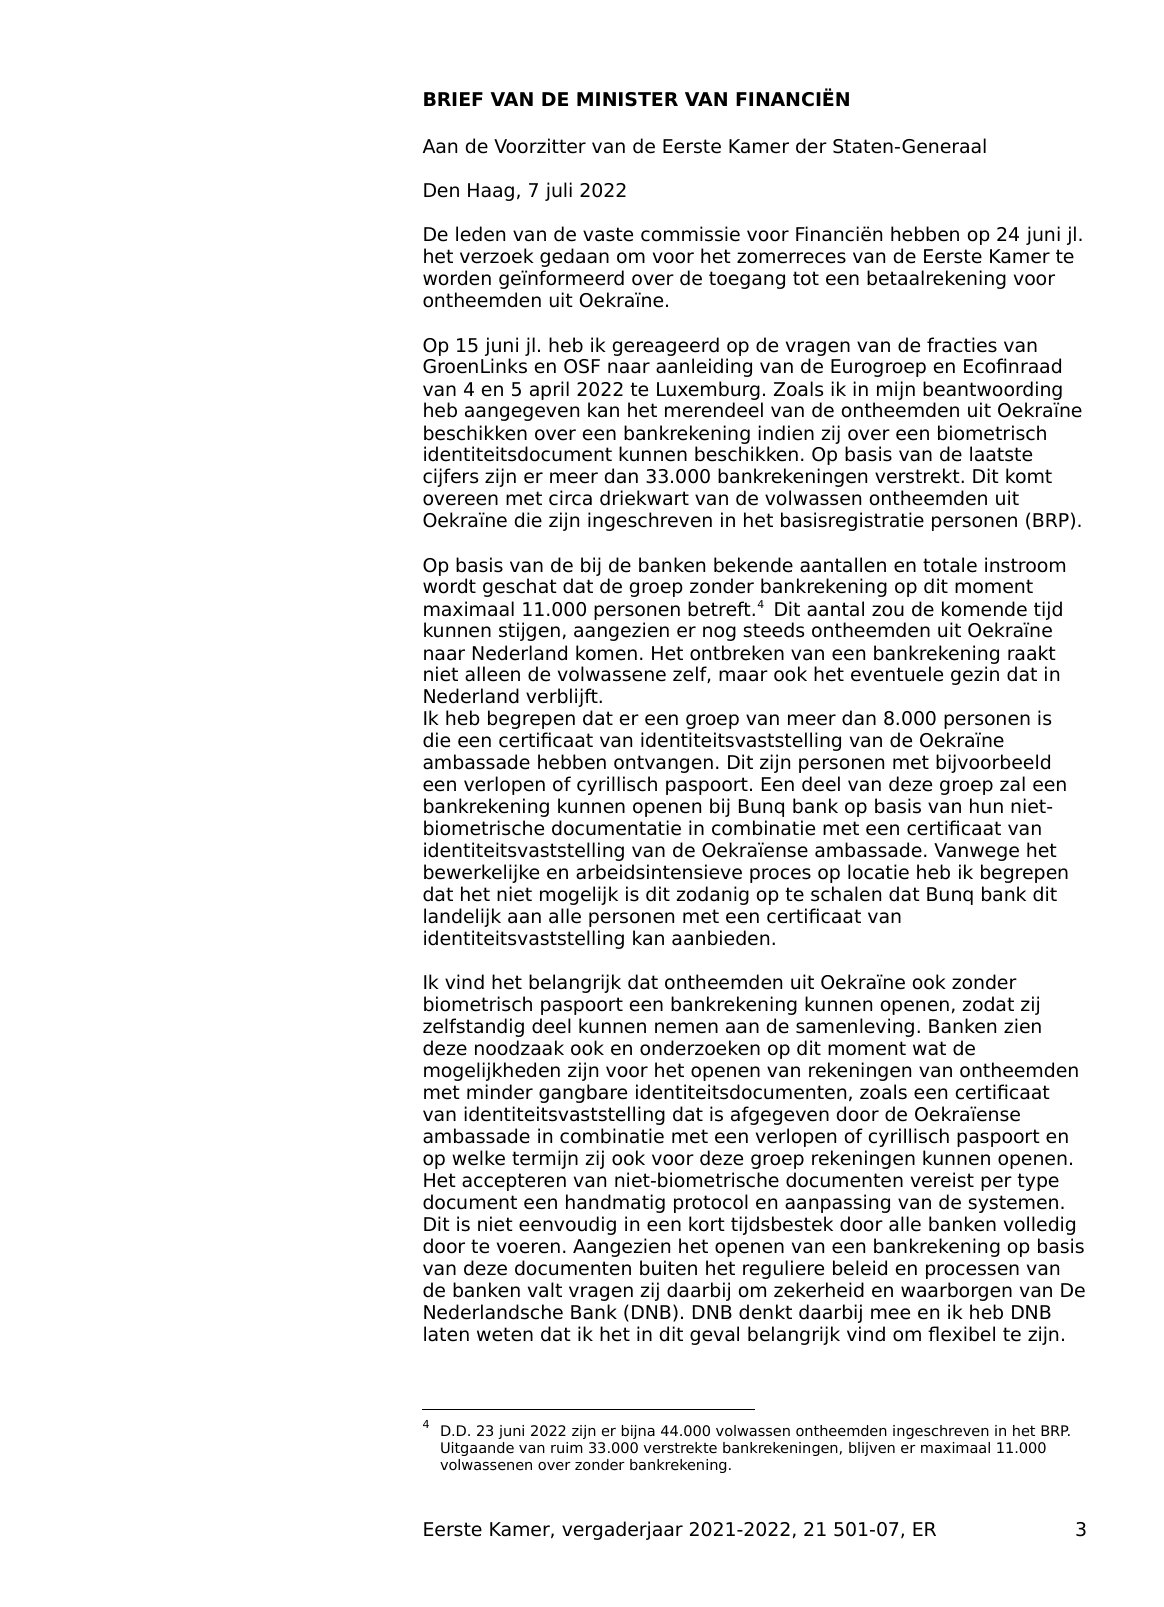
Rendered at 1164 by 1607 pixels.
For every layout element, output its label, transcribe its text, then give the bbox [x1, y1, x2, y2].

subtitle BRIEF VAN DE MINISTER VAN FINANCIËN [422, 89, 1087, 111]
text Ik vind het belangrijk dat ontheemden uit Oekraïne ook zonder biometrisch paspoort een bankrekening kunnen openen, zodat zij zelfstandig deel kunnen nemen aan de samenleving. Banken zien deze noodzaak ook en onderzoeken op dit moment wat de mogelijkheden zijn voor het openen van rekeningen van ontheemden met minder gangbare identiteitsdocumenten, zoals een certificaat van identiteitsvaststelling dat is afgegeven door de Oekraïense ambassade in combinatie met een verlopen of cyrillisch paspoort en op welke termijn zij ook voor deze groep rekeningen kunnen openen. Het accepteren van niet-biometrische documenten vereist per type document een handmatig protocol en aanpassing van de systemen. Dit is niet eenvoudig in een kort tijdsbestek door alle banken volledig door te voeren. Aangezien het openen van een bankrekening op basis van deze documenten buiten het reguliere beleid en processen van de banken valt vragen zij daarbij om zekerheid en waarborgen van De Nederlandsche Bank (DNB). DNB denkt daarbij mee en ik heb DNB laten weten dat ik het in dit geval belangrijk vind om flexibel te zijn. [422, 972, 1087, 1346]
text Op 15 juni jl. heb ik gereageerd op de vragen van de fracties van GroenLinks en OSF naar aanleiding van de Eurogroep en Ecofinraad van 4 en 5 april 2022 te Luxemburg. Zoals ik in mijn beantwoording heb aangegeven kan het merendeel van de ontheemden uit Oekraïne beschikken over een bankrekening indien zij over een biometrisch identiteitsdocument kunnen beschikken. Op basis van de laatste cijfers zijn er meer dan 33.000 bankrekeningen verstrekt. Dit komt overeen met circa driekwart van de volwassen ontheemden uit Oekraïne die zijn ingeschreven in het basisregistratie personen (BRP). [422, 334, 1087, 532]
text Ik heb begrepen dat er een groep van meer dan 8.000 personen is die een certificaat van identiteitsvaststelling van de Oekraïne ambassade hebben ontvangen. Dit zijn personen met bijvoorbeeld een verlopen of cyrillisch paspoort. Een deel van deze groep zal een bankrekening kunnen openen bij Bunq bank op basis van hun niet-biometrische documentatie in combinatie met een certificaat van identiteitsvaststelling van de Oekraïense ambassade. Vanwege het bewerkelijke en arbeidsintensieve proces op locatie heb ik begrepen dat het niet mogelijk is dit zodanig op te schalen dat Bunq bank dit landelijk aan alle personen met een certificaat van identiteitsvaststelling kan aanbieden. [422, 708, 1087, 950]
text D.D. 23 juni 2022 zijn er bijna 44.000 volwassen ontheemden ingeschreven in het BRP. Uitgaande van ruim 33.000 verstrekte bankrekeningen, blijven er maximaal 11.000 volwassenen over zonder bankrekening. [422, 1418, 1087, 1474]
text Den Haag, 7 juli 2022 [422, 180, 1087, 202]
text Op basis van de bij de banken bekende aantallen en totale instroom wordt geschat dat de groep zonder bankrekening op dit moment maximaal 11.000 personen betreft. Dit aantal zou de komende tijd kunnen stijgen, aangezien er nog steeds ontheemden uit Oekraïne naar Nederland komen. Het ontbreken van een bankrekening raakt niet alleen de volwassene zelf, maar ook het eventuele gezin dat in Nederland verblijft. [422, 554, 1087, 708]
text De leden van de vaste commissie voor Financiën hebben op 24 juni jl. het verzoek gedaan om voor het zomerreces van de Eerste Kamer te worden geïnformeerd over de toegang tot een betaalrekening voor ontheemden uit Oekraïne. [422, 224, 1087, 312]
text Aan de Voorzitter van de Eerste Kamer der Staten-Generaal [422, 136, 1087, 158]
